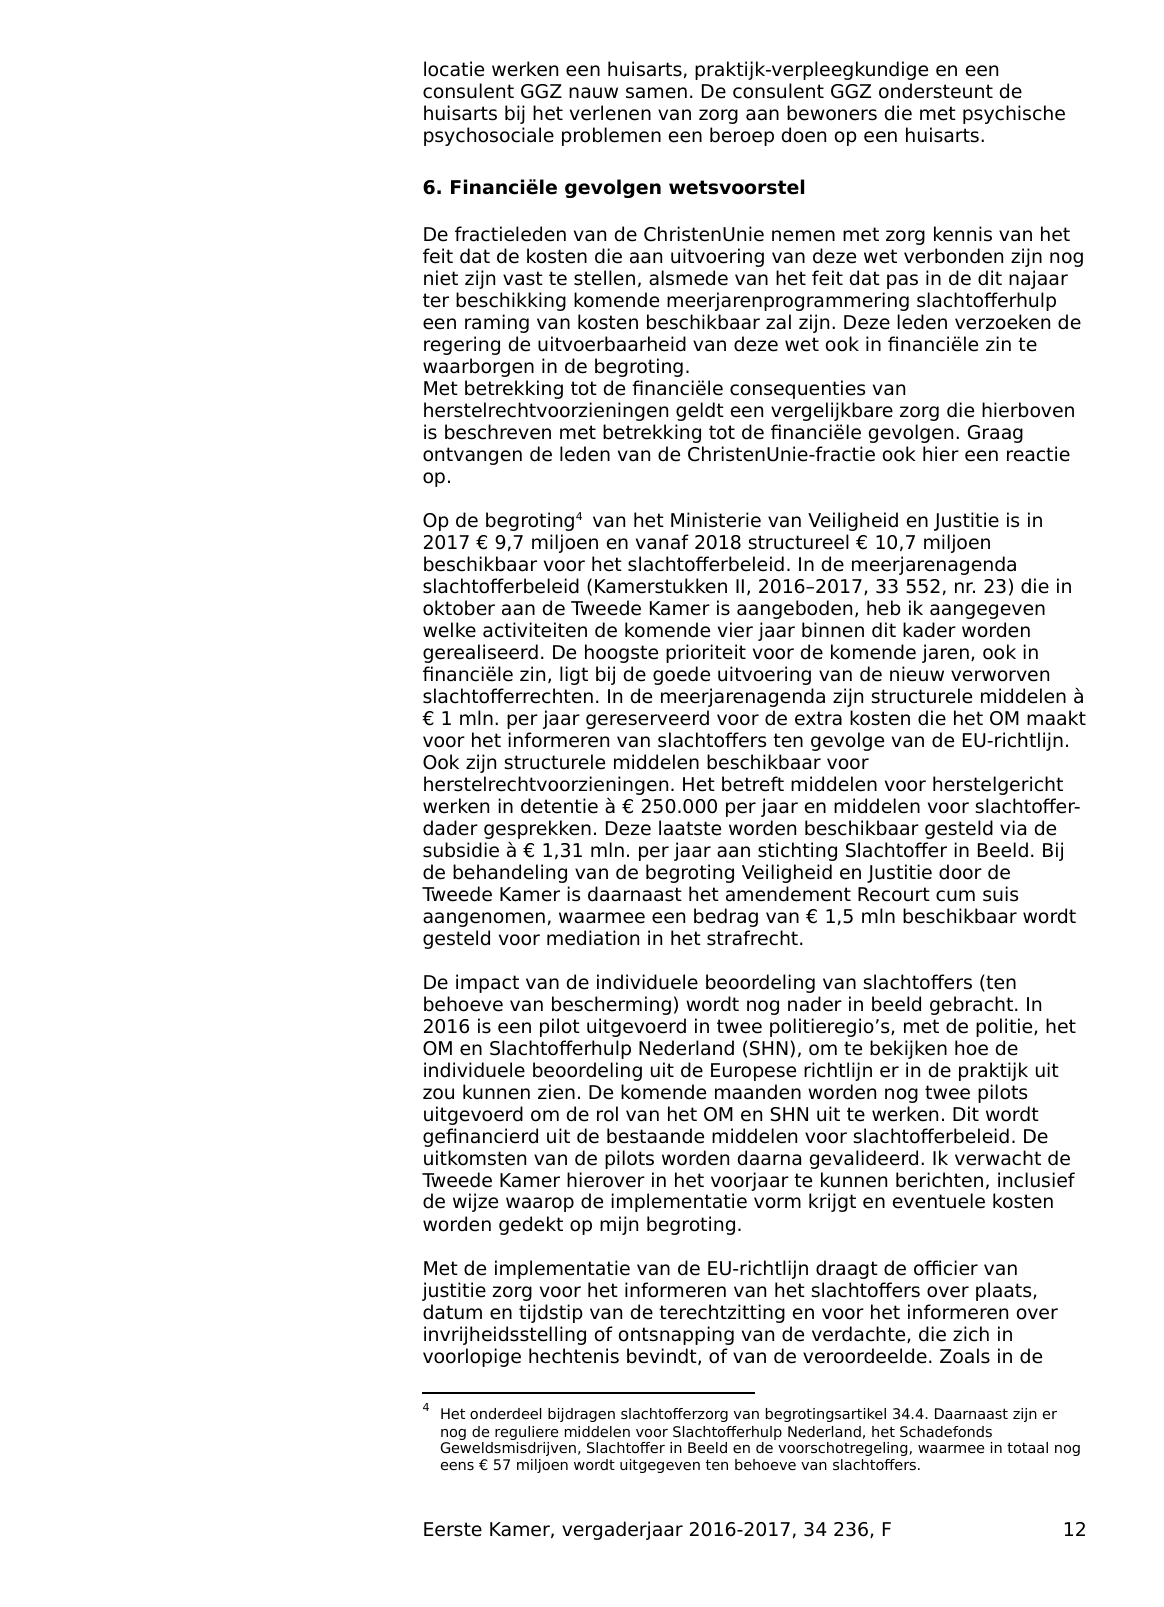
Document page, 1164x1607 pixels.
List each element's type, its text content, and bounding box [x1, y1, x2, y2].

text locatie werken een huisarts, praktijk-verpleegkundige en een consulent GGZ nauw samen. De consulent GGZ ondersteunt de huisarts bij het verlenen van zorg aan bewoners die met psychische psychosociale problemen een beroep doen op een huisarts. [422, 59, 1087, 147]
text De fractieleden van de ChristenUnie nemen met zorg kennis van het feit dat de kosten die aan uitvoering van deze wet verbonden zijn nog niet zijn vast te stellen, alsmede van het feit dat pas in de dit najaar ter beschikking komende meerjarenprogrammering slachtofferhulp een raming van kosten beschikbaar zal zijn. Deze leden verzoeken de regering de uitvoerbaarheid van deze wet ook in financiële zin te waarborgen in de begroting. [422, 224, 1087, 378]
text Op de begroting van het Ministerie van Veiligheid en Justitie is in 2017 € 9,7 miljoen en vanaf 2018 structureel € 10,7 miljoen beschikbaar voor het slachtofferbeleid. In de meerjarenagenda slachtofferbeleid (Kamerstukken II, 2016–2017, 33 552, nr. 23) die in oktober aan de Tweede Kamer is aangeboden, heb ik aangegeven welke activiteiten de komende vier jaar binnen dit kader worden gerealiseerd. De hoogste prioriteit voor de komende jaren, ook in financiële zin, ligt bij de goede uitvoering van de nieuw verworven slachtofferrechten. In de meerjarenagenda zijn structurele middelen à € 1 mln. per jaar gereserveerd voor de extra kosten die het OM maakt voor het informeren van slachtoffers ten gevolge van de EU-richtlijn. Ook zijn structurele middelen beschikbaar voor herstelrechtvoorzieningen. Het betreft middelen voor herstelgericht werken in detentie à € 250.000 per jaar en middelen voor slachtoffer-dader gesprekken. Deze laatste worden beschikbaar gesteld via de subsidie à € 1,31 mln. per jaar aan stichting Slachtoffer in Beeld. Bij de behandeling van de begroting Veiligheid en Justitie door de Tweede Kamer is daarnaast het amendement Recourt cum suis aangenomen, waarmee een bedrag van € 1,5 mln beschikbaar wordt gesteld voor mediation in het strafrecht. [422, 510, 1087, 949]
text De impact van de individuele beoordeling van slachtoffers (ten behoeve van bescherming) wordt nog nader in beeld gebracht. In 2016 is een pilot uitgevoerd in twee politieregio’s, met de politie, het OM en Slachtofferhulp Nederland (SHN), om te bekijken hoe de individuele beoordeling uit de Europese richtlijn er in de praktijk uit zou kunnen zien. De komende maanden worden nog twee pilots uitgevoerd om de rol van het OM en SHN uit te werken. Dit wordt gefinancierd uit de bestaande middelen voor slachtofferbeleid. De uitkomsten van de pilots worden daarna gevalideerd. Ik verwacht de Tweede Kamer hierover in het voorjaar te kunnen berichten, inclusief de wijze waarop de implementatie vorm krijgt en eventuele kosten worden gedekt op mijn begroting. [422, 972, 1087, 1235]
text Met de implementatie van de EU-richtlijn draagt de officier van justitie zorg voor het informeren van het slachtoffers over plaats, datum en tijdstip van de terechtzitting en voor het informeren over invrijheidsstelling of ontsnapping van de verdachte, die zich in voorlopige hechtenis bevindt, of van de veroordeelde. Zoals in de [422, 1258, 1087, 1367]
text Het onderdeel bijdragen slachtofferzorg van begrotingsartikel 34.4. Daarnaast zijn er nog de reguliere middelen voor Slachtofferhulp Nederland, het Schadefonds Geweldsmisdrijven, Slachtoffer in Beeld en de voorschotregeling, waarmee in totaal nog eens € 57 miljoen wordt uitgegeven ten behoeve van slachtoffers. [422, 1402, 1087, 1474]
subtitle 6. Financiële gevolgen wetsvoorstel [422, 177, 1087, 199]
text Met betrekking tot de financiële consequenties van herstelrechtvoorzieningen geldt een vergelijkbare zorg die hierboven is beschreven met betrekking tot de financiële gevolgen. Graag ontvangen de leden van de ChristenUnie-fractie ook hier een reactie op. [422, 378, 1087, 488]
